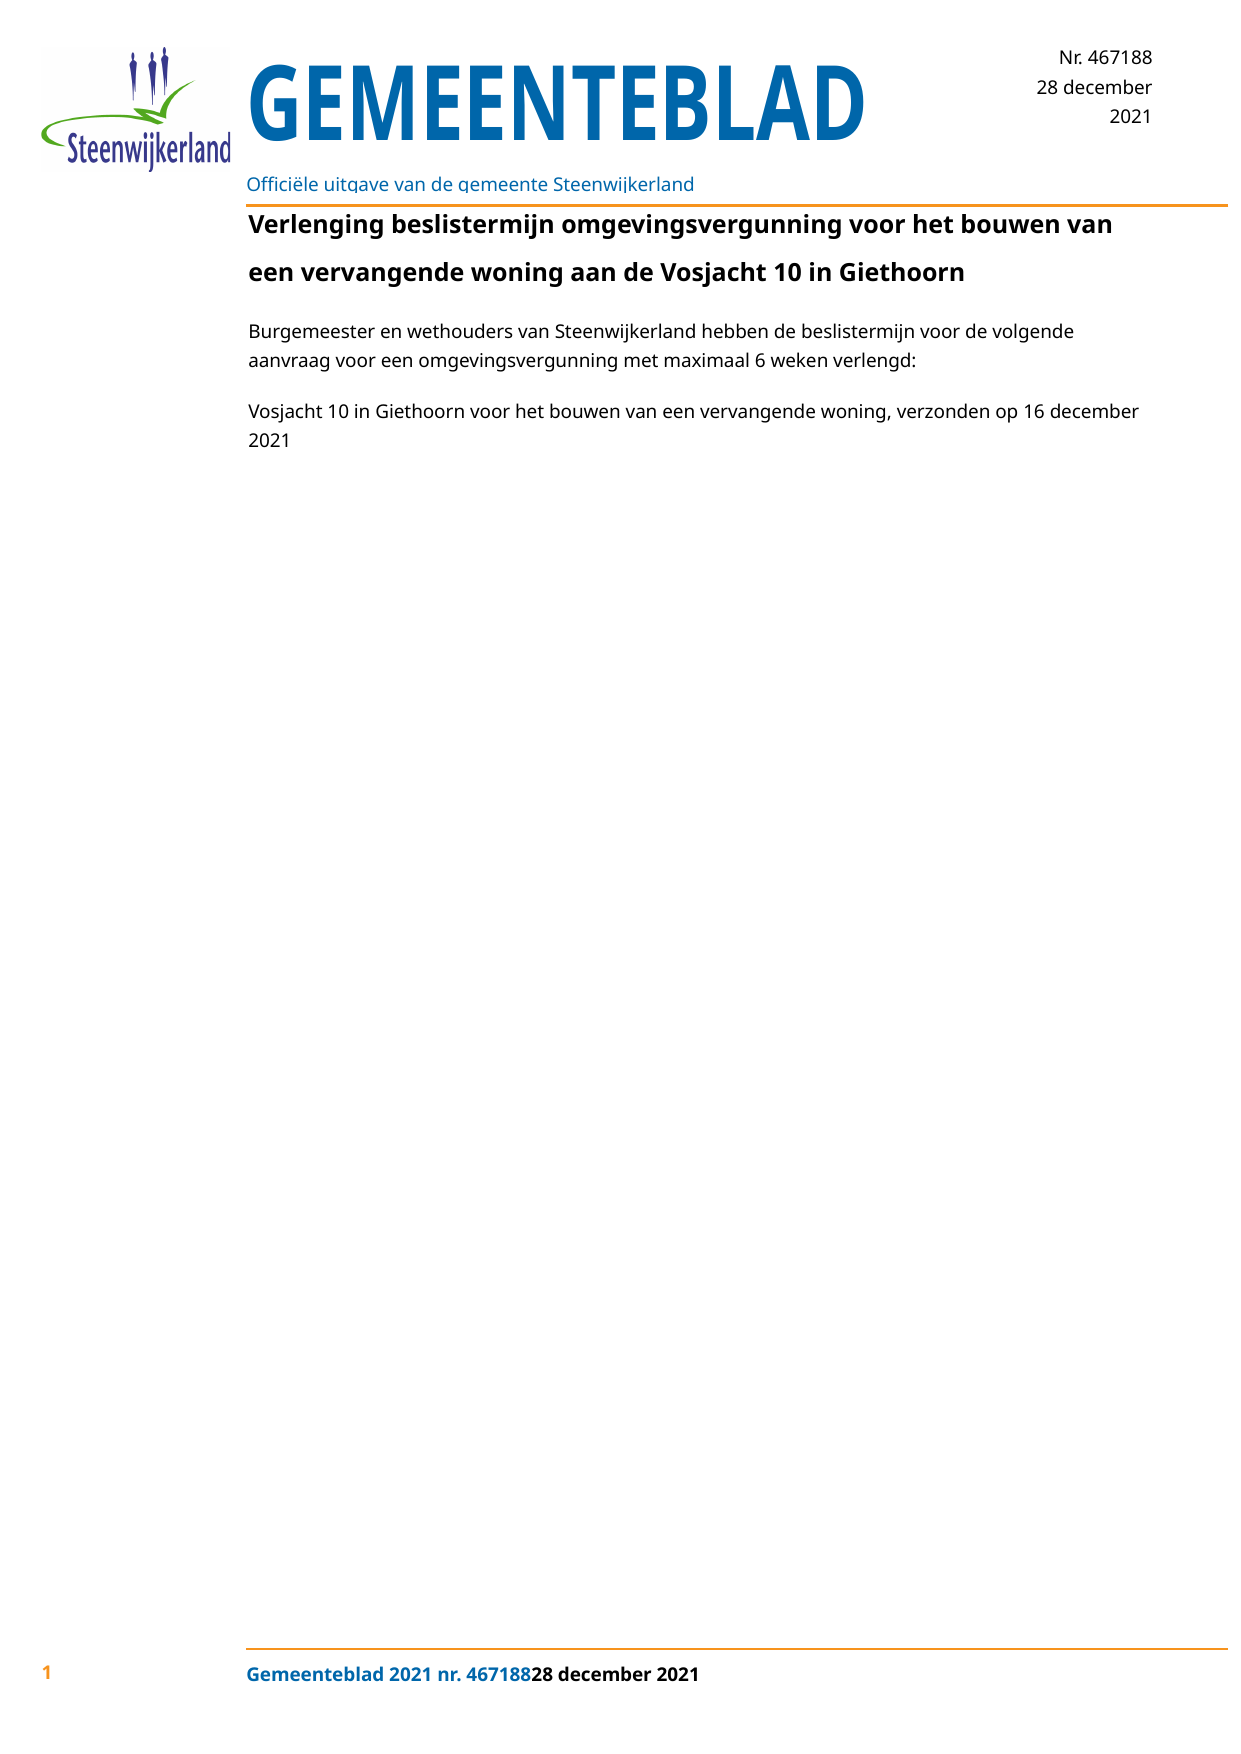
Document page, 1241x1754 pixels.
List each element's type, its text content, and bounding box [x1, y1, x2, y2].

text Burgemeester en wethouders van Steenwijkerland hebben de beslistermijn voor de volgende aanvraag voor een omgevingsvergunning met maximaal 6 weken verlengd: [248, 318, 1152, 373]
text Vosjacht 10 in Giethoorn voor het bouwen van een vervangende woning, verzonden op 16 december 2021 [248, 398, 1152, 453]
picture [41, 47, 231, 172]
text Verlenging beslistermijn omgevingsvergunning voor het bouwen van een vervangende woning aan de Vosjacht 10 in Giethoorn [248, 207, 1152, 288]
